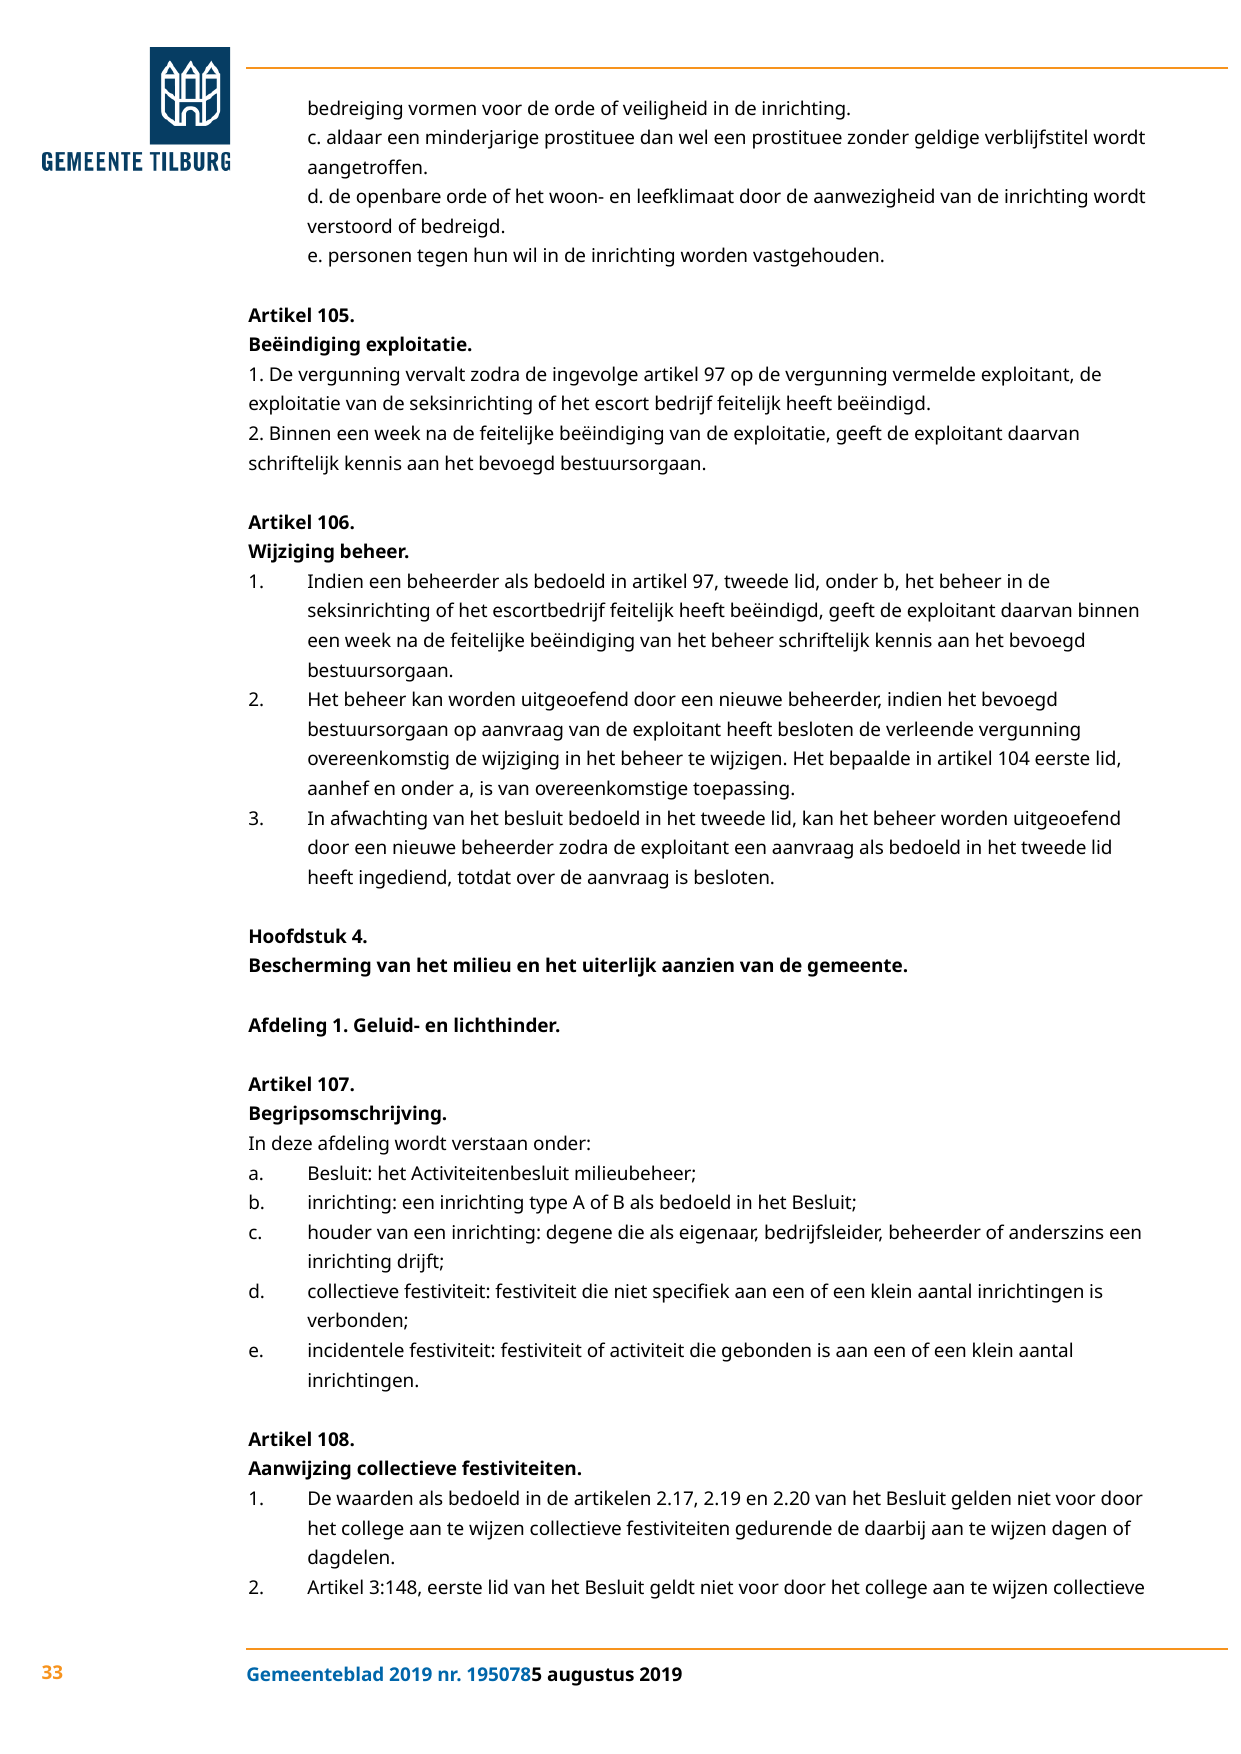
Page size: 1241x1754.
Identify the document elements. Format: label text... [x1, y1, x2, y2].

text 2. Binnen een week na de feitelijke beëindiging van de exploitatie, geeft de exploitant daarvan schriftelijk kennis aan het bevoegd bestuursorgaan. [248, 420, 1152, 476]
list Het beheer kan worden uitgeoefend door een nieuwe beheerder, indien het bevoegd bestuursorgaan op aanvraag van de exploitant heeft besloten de verleende vergunning overeenkomstig de wijziging in het beheer te wijzigen. Het bepaalde in artikel 104 eerste lid, aanhef en onder a, is van overeenkomstige toepassing. [248, 686, 1152, 801]
text 1. De vergunning vervalt zodra de ingevolge artikel 97 op de vergunning vermelde exploitant, de exploitatie van de seksinrichting of het escort bedrijf feitelijk heeft beëindigd. [248, 361, 1152, 416]
list Artikel 3:148, eerste lid van het Besluit geldt niet voor door het college aan te wijzen collectieve [248, 1574, 1152, 1600]
list houder van een inrichting: degene die als eigenaar, bedrijfsleider, beheerder of anderszins een inrichting drijft; [248, 1219, 1152, 1274]
list e. personen tegen hun wil in de inrichting worden vastgehouden. [248, 243, 1152, 268]
list collectieve festiviteit: festiviteit die niet specifiek aan een of een klein aantal inrichtingen is verbonden; [248, 1278, 1152, 1333]
list De waarden als bedoeld in de artikelen 2.17, 2.19 en 2.20 van het Besluit gelden niet voor door het college aan te wijzen collectieve festiviteiten gedurende de daarbij aan te wijzen dagen of dagdelen. [248, 1485, 1152, 1570]
text Bescherming van het milieu en het uiterlijk aanzien van de gemeente. [248, 953, 1152, 978]
text Artikel 107. [248, 1071, 1152, 1097]
text Afdeling 1. Geluid- en lichthinder. [248, 1012, 1152, 1038]
text Begripsomschrijving. [248, 1101, 1152, 1126]
list c. aldaar een minderjarige prostituee dan wel een prostituee zonder geldige verblijfstitel wordt aangetroffen. [248, 124, 1152, 180]
list In afwachting van het besluit bedoeld in het tweede lid, kan het beheer worden uitgeoefend door een nieuwe beheerder zodra de exploitant een aanvraag als bedoeld in het tweede lid heeft ingediend, totdat over de aanvraag is besloten. [248, 805, 1152, 890]
text Beëindiging exploitatie. [248, 331, 1152, 357]
list inrichting: een inrichting type A of B als bedoeld in het Besluit; [248, 1189, 1152, 1215]
text Wijziging beheer. [248, 538, 1152, 564]
text In deze afdeling wordt verstaan onder: [248, 1130, 1152, 1156]
text Artikel 105. [248, 302, 1152, 328]
list Besluit: het Activiteitenbesluit milieubeheer; [248, 1160, 1152, 1186]
list bedreiging vormen voor de orde of veiligheid in de inrichting. [248, 95, 1152, 121]
list Indien een beheerder als bedoeld in artikel 97, tweede lid, onder b, het beheer in de seksinrichting of het escortbedrijf feitelijk heeft beëindigd, geeft de exploitant daarvan binnen een week na de feitelijke beëindiging van het beheer schriftelijk kennis aan het bevoegd bestuursorgaan. [248, 568, 1152, 683]
text Aanwijzing collectieve festiviteiten. [248, 1456, 1152, 1481]
picture [41, 47, 231, 172]
list d. de openbare orde of het woon- en leefklimaat door de aanwezigheid van de inrichting wordt verstoord of bedreigd. [248, 183, 1152, 239]
list incidentele festiviteit: festiviteit of activiteit die gebonden is aan een of een klein aantal inrichtingen. [248, 1337, 1152, 1393]
text Hoofdstuk 4. [248, 923, 1152, 949]
text Artikel 106. [248, 509, 1152, 535]
text Artikel 108. [248, 1426, 1152, 1452]
